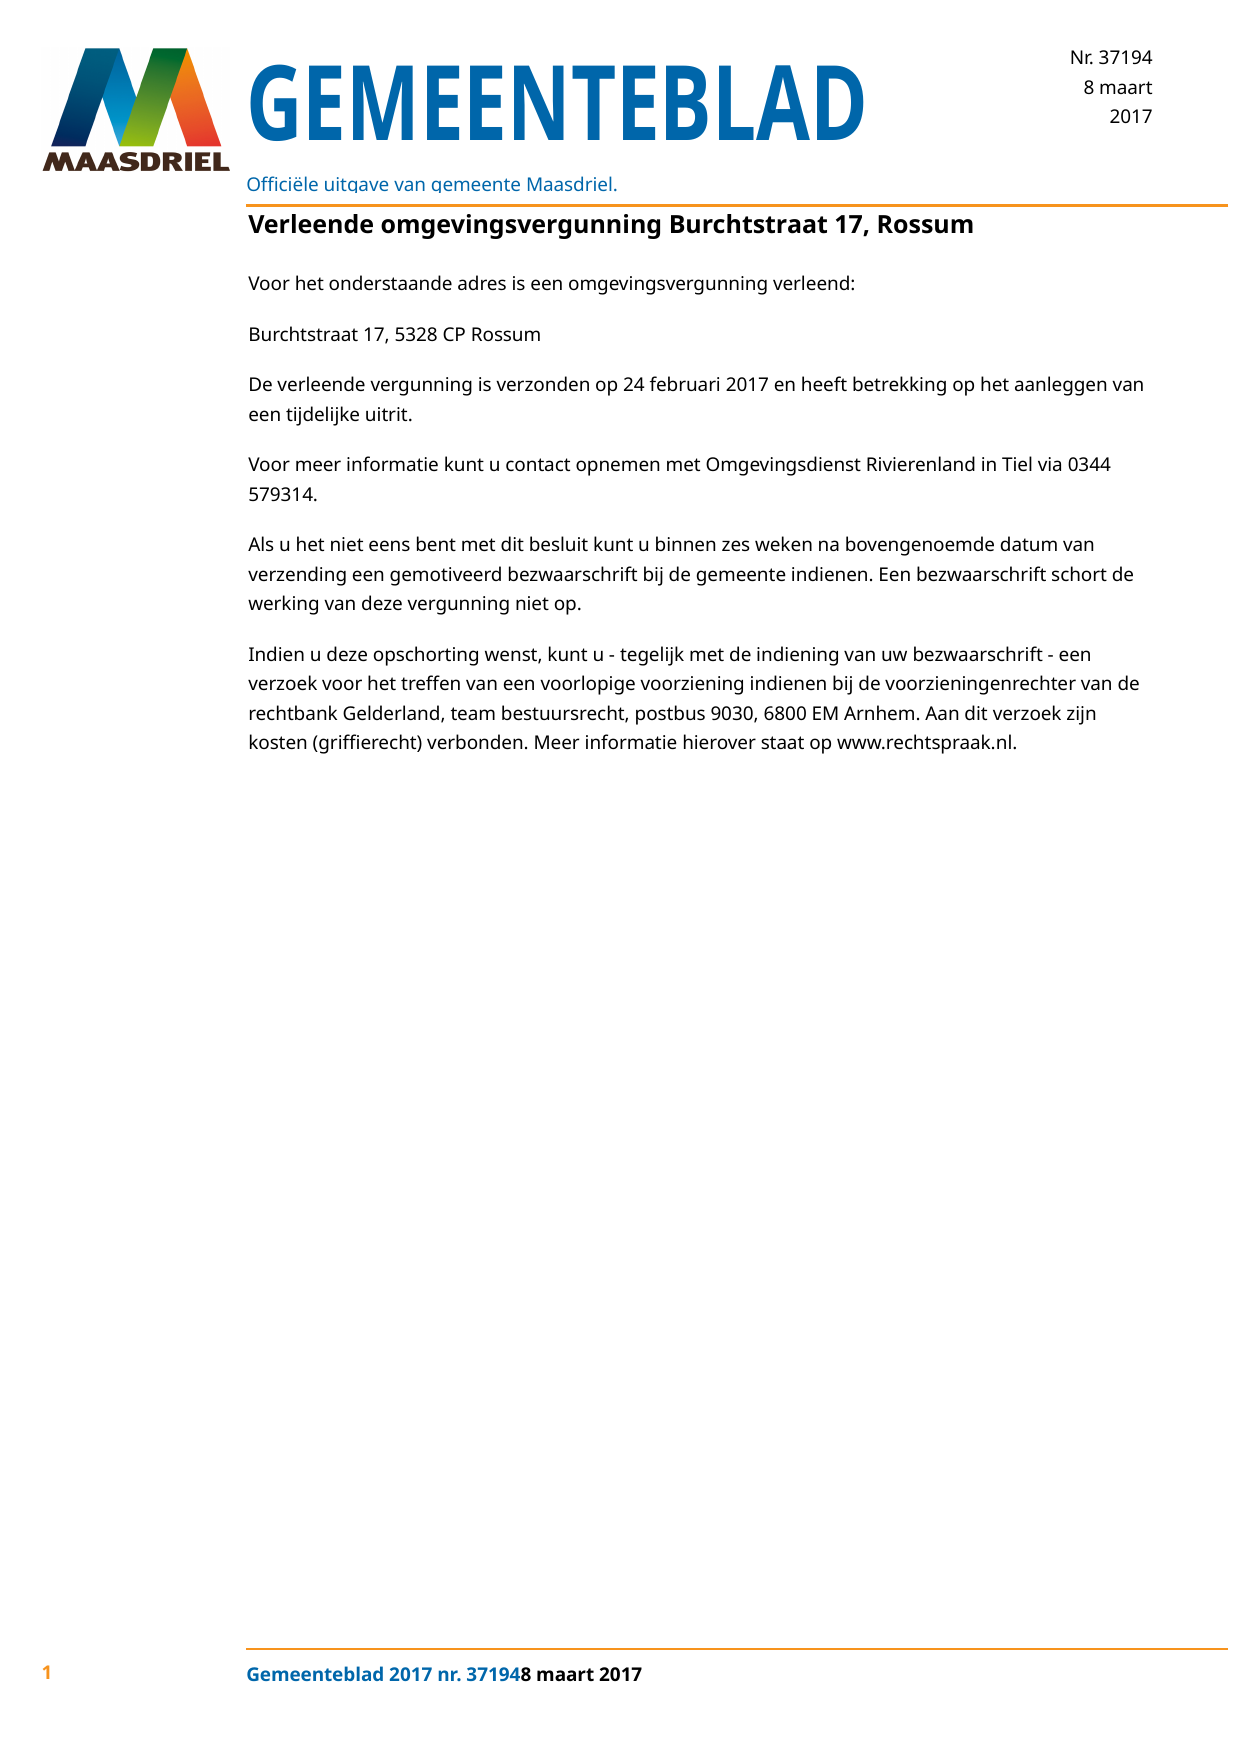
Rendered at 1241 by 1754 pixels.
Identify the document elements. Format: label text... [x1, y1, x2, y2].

text Voor meer informatie kunt u contact opnemen met Omgevingsdienst Rivierenland in Tiel via 0344 579314. [248, 451, 1152, 506]
picture [41, 47, 231, 172]
text Burchtstraat 17, 5328 CP Rossum [248, 321, 1152, 346]
text Verleende omgevingsvergunning Burchtstraat 17, Rossum [248, 207, 1152, 241]
text Voor het onderstaande adres is een omgevingsvergunning verleend: [248, 270, 1152, 296]
text De verleende vergunning is verzonden op 24 februari 2017 en heeft betrekking op het aanleggen van een tijdelijke uitrit. [248, 371, 1152, 426]
text Als u het niet eens bent met dit besluit kunt u binnen zes weken na bovengenoemde datum van verzending een gemotiveerd bezwaarschrift bij de gemeente indienen. Een bezwaarschrift schort de werking van deze vergunning niet op. [248, 531, 1152, 616]
text Indien u deze opschorting wenst, kunt u - tegelijk met de indiening van uw bezwaarschrift - een verzoek voor het treffen van een voorlopige voorziening indienen bij de voorzieningenrechter van de rechtbank Gelderland, team bestuursrecht, postbus 9030, 6800 EM Arnhem. Aan dit verzoek zijn kosten (griffierecht) verbonden. Meer informatie hierover staat op www.rechtspraak.nl. [248, 641, 1152, 755]
